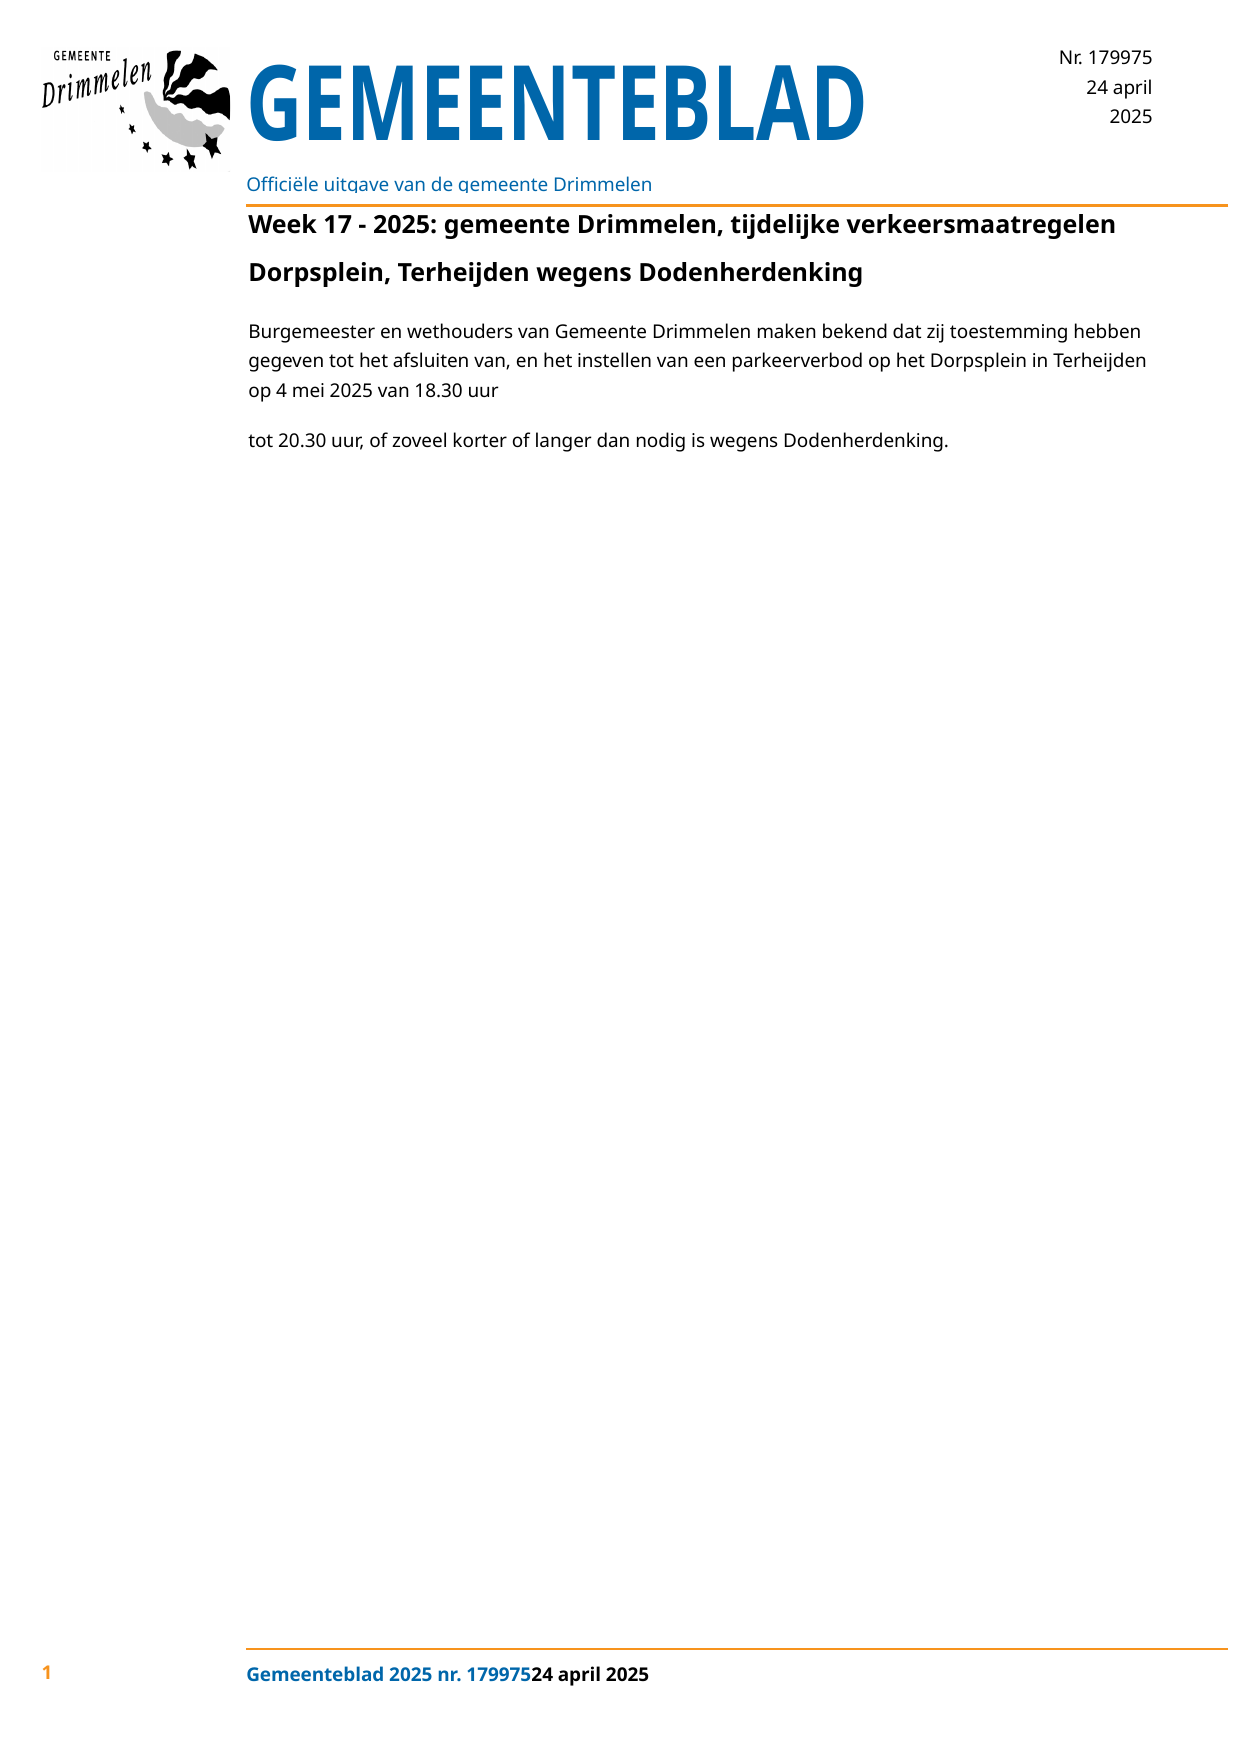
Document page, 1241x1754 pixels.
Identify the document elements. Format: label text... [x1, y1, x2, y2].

picture [41, 47, 231, 172]
text tot 20.30 uur, of zoveel korter of langer dan nodig is wegens Dodenherdenking. [248, 427, 1152, 453]
text Burgemeester en wethouders van Gemeente Drimmelen maken bekend dat zij toestemming hebben gegeven tot het afsluiten van, en het instellen van een parkeerverbod op het Dorpsplein in Terheijden op 4 mei 2025 van 18.30 uur [248, 318, 1152, 403]
text Week 17 - 2025: gemeente Drimmelen, tijdelijke verkeersmaatregelen Dorpsplein, Terheijden wegens Dodenherdenking [248, 207, 1152, 288]
